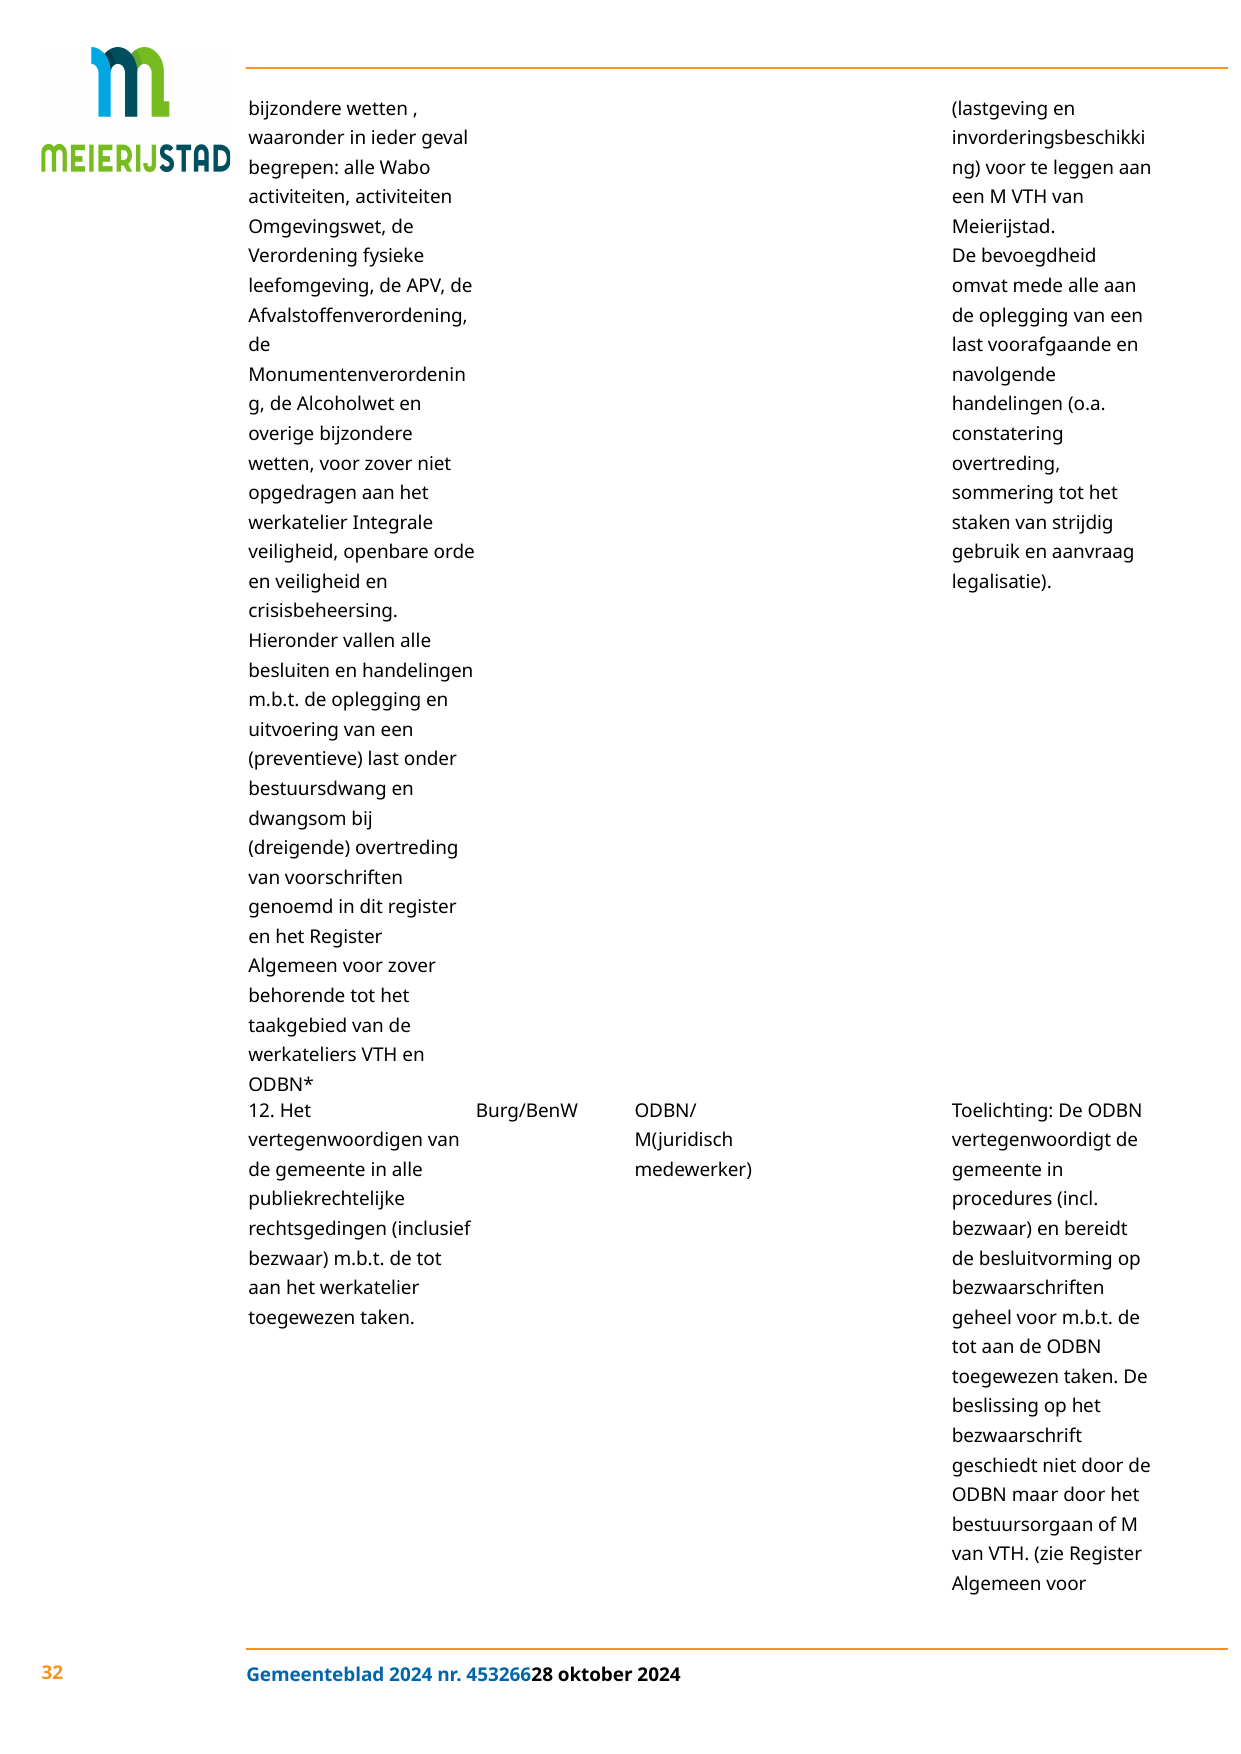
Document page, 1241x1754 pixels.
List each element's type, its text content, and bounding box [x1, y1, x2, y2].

picture [41, 47, 231, 172]
table_cell (lastgeving en invorderingsbeschikking) voor te leggen aan een M VTH van Meierijstad. De bevoegdheid omvat mede alle aan de oplegging van een last voorafgaande en navolgende handelingen (o.a. constatering overtreding, sommering tot het staken van strijdig gebruik en aanvraag legalisatie). [952, 95, 1152, 1097]
table_cell Toelichting: De ODBN vertegenwoordigt de gemeente in procedures (incl. bezwaar) en bereidt de besluitvorming op bezwaarschriften geheel voor m.b.t. de tot aan de ODBN toegewezen taken. De beslissing op het bezwaarschrift geschiedt niet door de ODBN maar door het bestuursorgaan of M van VTH. (zie Register Algemeen voor [952, 1097, 1152, 1596]
table_cell [634, 95, 793, 1097]
table_cell [793, 95, 952, 1097]
table_cell bijzondere wetten , waaronder in ieder geval begrepen: alle Wabo activiteiten, activiteiten Omgevingswet, de Verordening fysieke leefomgeving, de APV, de Afvalstoffenverordening, de Monumentenverordening, de Alcoholwet en overige bijzondere wetten, voor zover niet opgedragen aan het werkatelier Integrale veiligheid, openbare orde en veiligheid en crisisbeheersing. Hieronder vallen alle besluiten en handelingen m.b.t. de oplegging en uitvoering van een (preventieve) last onder bestuursdwang en dwangsom bij (dreigende) overtreding van voorschriften genoemd in dit register en het Register Algemeen voor zover behorende tot het taakgebied van de werkateliers VTH en ODBN* [248, 95, 476, 1097]
table_cell [476, 95, 634, 1097]
table_cell [793, 1097, 952, 1596]
table_cell Burg/BenW [476, 1097, 634, 1596]
table_cell ODBN/M(juridisch medewerker) [634, 1097, 793, 1596]
table_cell 12. Het vertegenwoordigen van de gemeente in alle publiekrechtelijke rechtsgedingen (inclusief bezwaar) m.b.t. de tot aan het werkatelier toegewezen taken. [248, 1097, 476, 1596]
